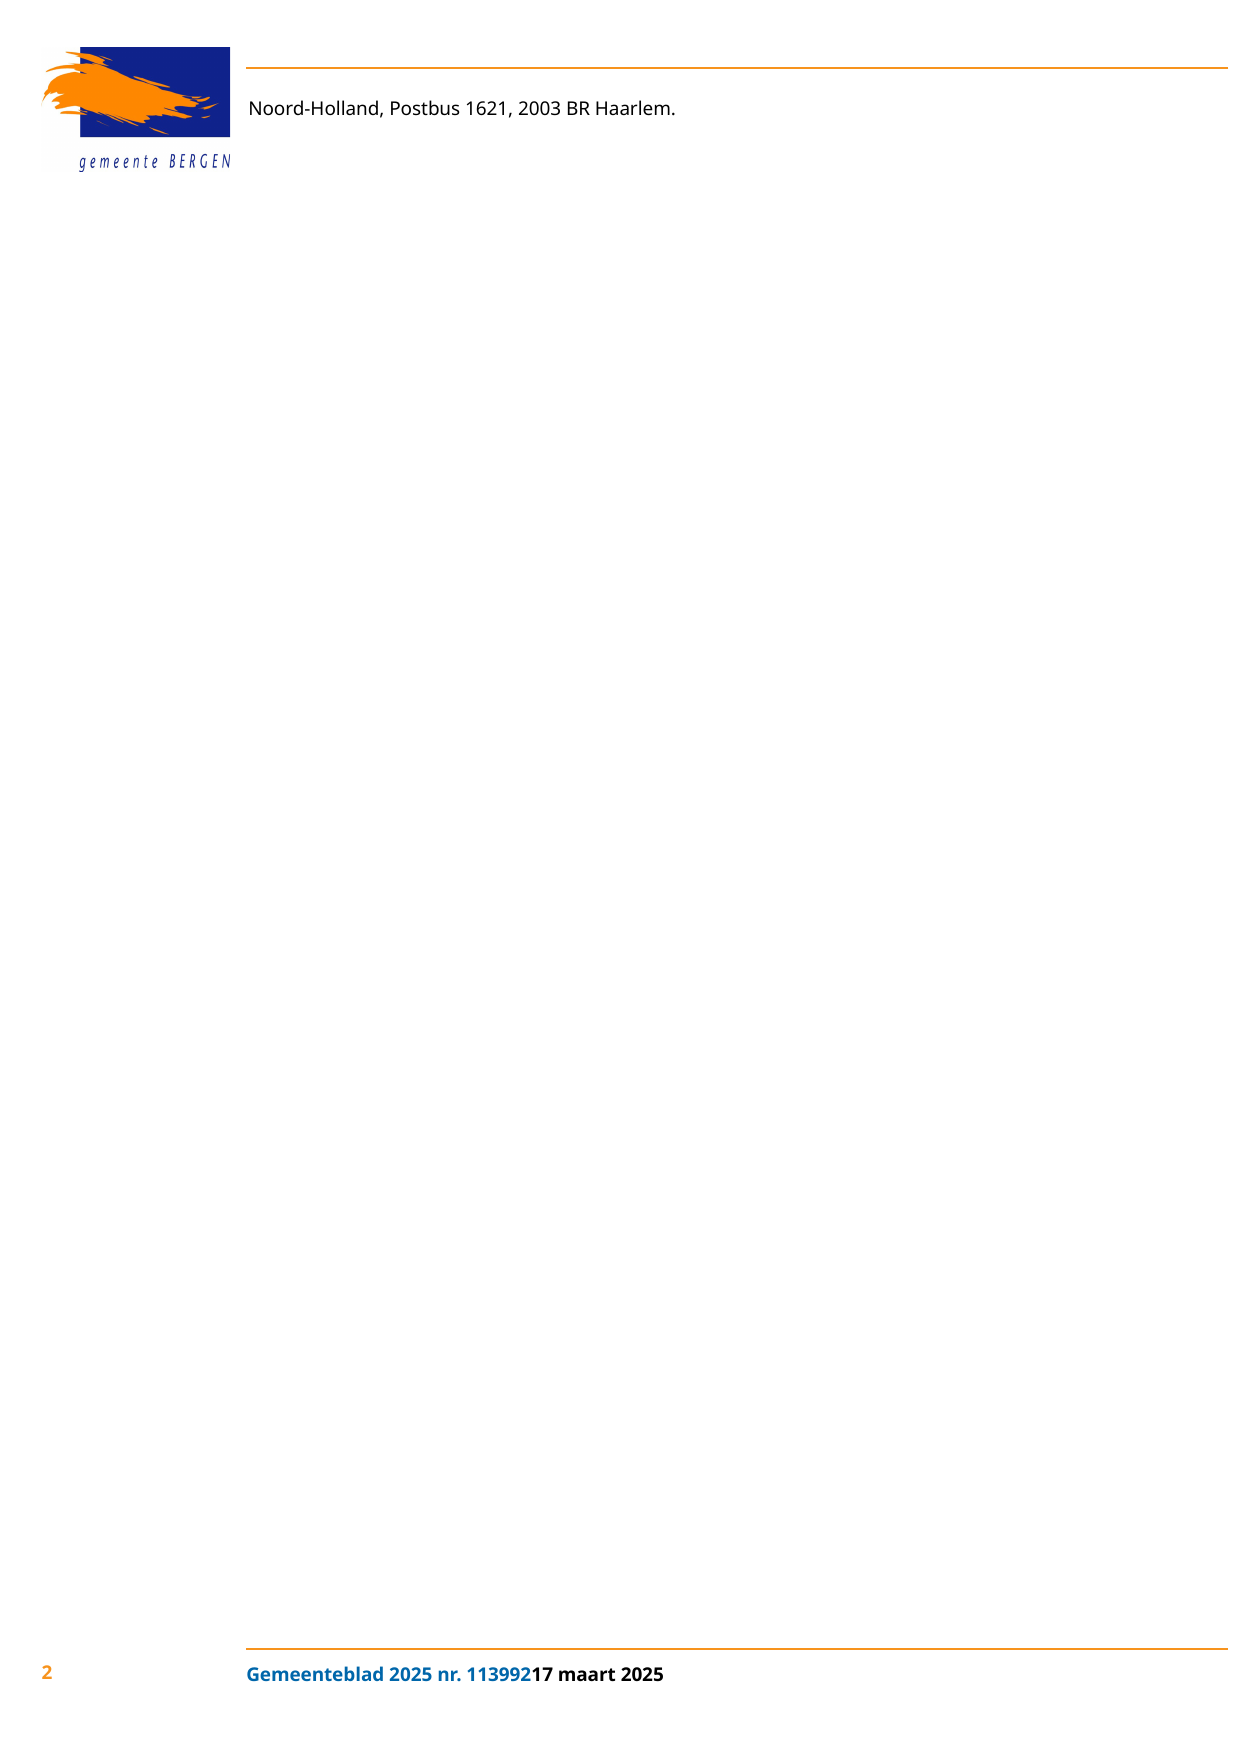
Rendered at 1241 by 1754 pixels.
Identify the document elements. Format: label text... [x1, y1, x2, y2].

picture [41, 47, 231, 172]
text Noord-Holland, Postbus 1621, 2003 BR Haarlem. [248, 95, 1152, 121]
